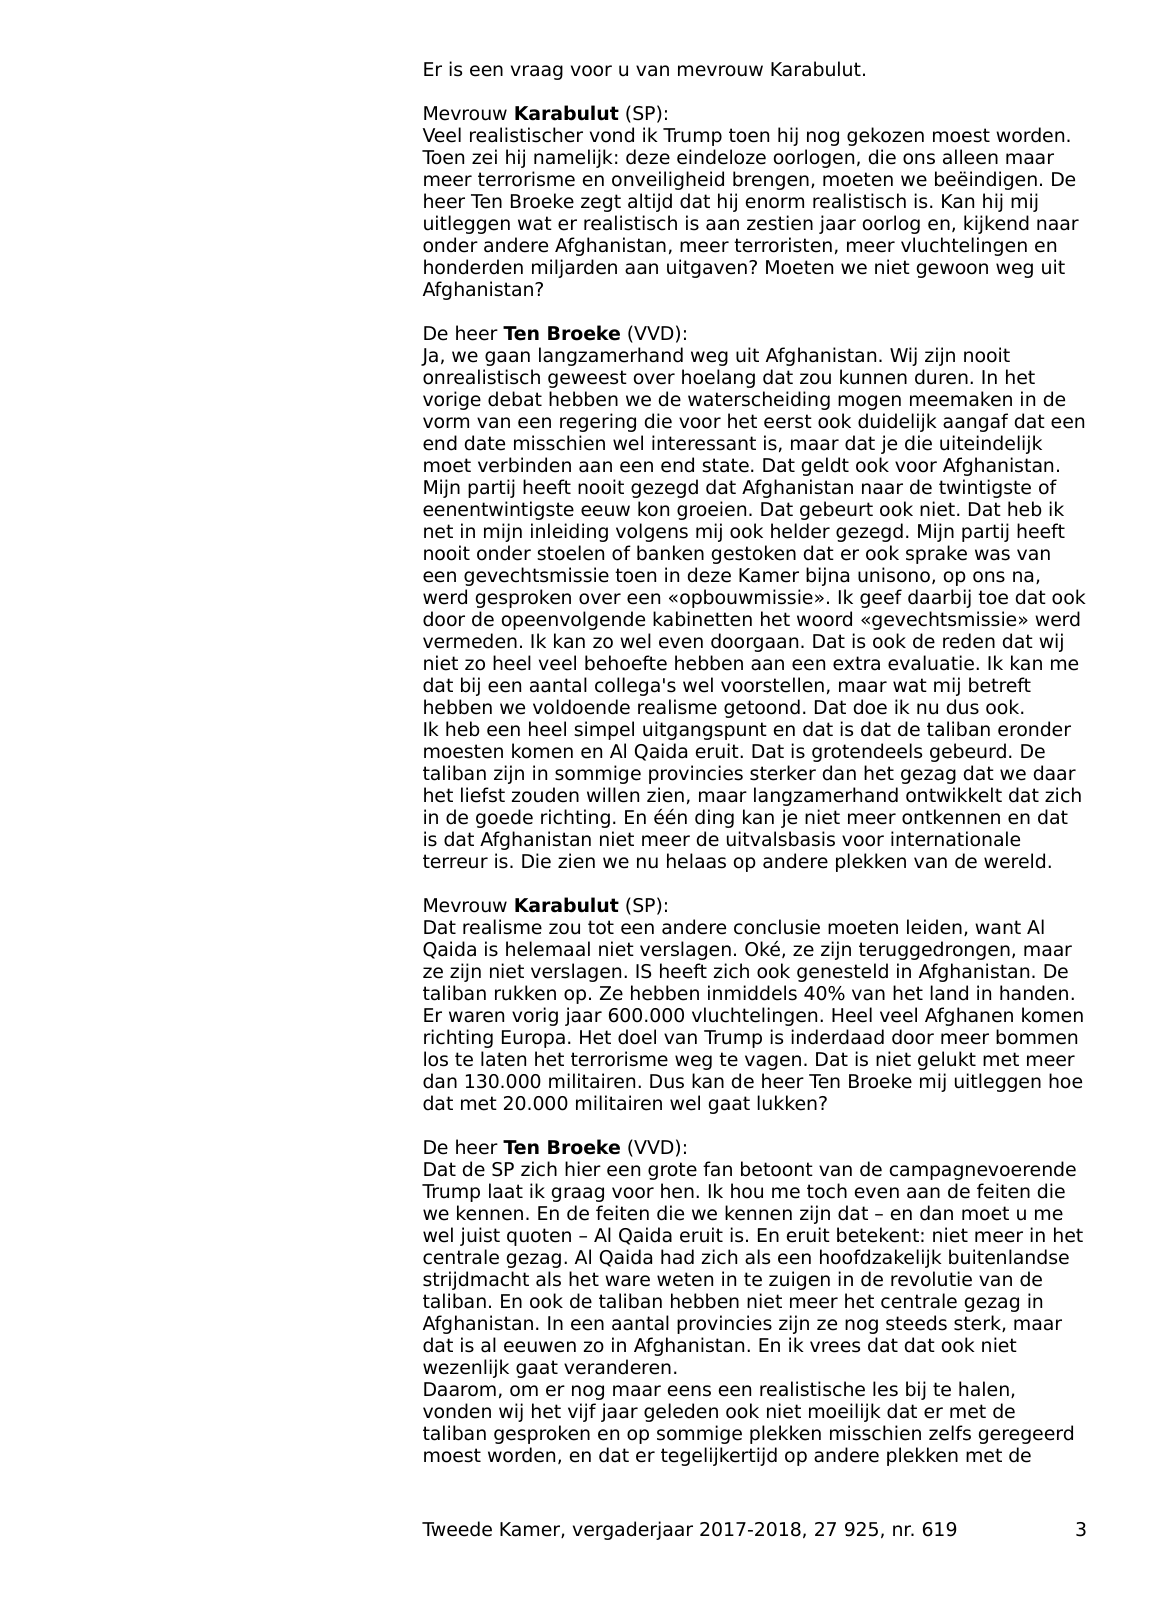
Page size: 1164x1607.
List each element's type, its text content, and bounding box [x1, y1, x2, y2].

text De heer Ten Broeke (VVD): [422, 323, 1087, 345]
text Ik heb een heel simpel uitgangspunt en dat is dat de taliban eronder moesten komen en Al Qaida eruit. Dat is grotendeels gebeurd. De taliban zijn in sommige provincies sterker dan het gezag dat we daar het liefst zouden willen zien, maar langzamerhand ontwikkelt dat zich in de goede richting. En één ding kan je niet meer ontkennen en dat is dat Afghanistan niet meer de uitvalsbasis voor internationale terreur is. Die zien we nu helaas op andere plekken van de wereld. [422, 719, 1087, 873]
text Ja, we gaan langzamerhand weg uit Afghanistan. Wij zijn nooit onrealistisch geweest over hoelang dat zou kunnen duren. In het vorige debat hebben we de waterscheiding mogen meemaken in de vorm van een regering die voor het eerst ook duidelijk aangaf dat een end date misschien wel interessant is, maar dat je die uiteindelijk moet verbinden aan een end state. Dat geldt ook voor Afghanistan. Mijn partij heeft nooit gezegd dat Afghanistan naar de twintigste of eenentwintigste eeuw kon groeien. Dat gebeurt ook niet. Dat heb ik net in mijn inleiding volgens mij ook helder gezegd. Mijn partij heeft nooit onder stoelen of banken gestoken dat er ook sprake was van een gevechtsmissie toen in deze Kamer bijna unisono, op ons na, werd gesproken over een «opbouwmissie». Ik geef daarbij toe dat ook door de opeenvolgende kabinetten het woord «gevechtsmissie» werd vermeden. Ik kan zo wel even doorgaan. Dat is ook de reden dat wij niet zo heel veel behoefte hebben aan een extra evaluatie. Ik kan me dat bij een aantal collega's wel voorstellen, maar wat mij betreft hebben we voldoende realisme getoond. Dat doe ik nu dus ook. [422, 345, 1087, 719]
text Dat realisme zou tot een andere conclusie moeten leiden, want Al Qaida is helemaal niet verslagen. Oké, ze zijn teruggedrongen, maar ze zijn niet verslagen. IS heeft zich ook genesteld in Afghanistan. De taliban rukken op. Ze hebben inmiddels 40% van het land in handen. Er waren vorig jaar 600.000 vluchtelingen. Heel veel Afghanen komen richting Europa. Het doel van Trump is inderdaad door meer bommen los te laten het terrorisme weg te vagen. Dat is niet gelukt met meer dan 130.000 militairen. Dus kan de heer Ten Broeke mij uitleggen hoe dat met 20.000 militairen wel gaat lukken? [422, 917, 1087, 1115]
text Daarom, om er nog maar eens een realistische les bij te halen, vonden wij het vijf jaar geleden ook niet moeilijk dat er met de taliban gesproken en op sommige plekken misschien zelfs geregeerd moest worden, en dat er tegelijkertijd op andere plekken met de [422, 1379, 1087, 1467]
text Mevrouw Karabulut (SP): [422, 895, 1087, 917]
text De heer Ten Broeke (VVD): [422, 1137, 1087, 1159]
text Mevrouw Karabulut (SP): [422, 103, 1087, 125]
text Er is een vraag voor u van mevrouw Karabulut. [422, 59, 1087, 81]
text Veel realistischer vond ik Trump toen hij nog gekozen moest worden. Toen zei hij namelijk: deze eindeloze oorlogen, die ons alleen maar meer terrorisme en onveiligheid brengen, moeten we beëindigen. De heer Ten Broeke zegt altijd dat hij enorm realistisch is. Kan hij mij uitleggen wat er realistisch is aan zestien jaar oorlog en, kijkend naar onder andere Afghanistan, meer terroristen, meer vluchtelingen en honderden miljarden aan uitgaven? Moeten we niet gewoon weg uit Afghanistan? [422, 125, 1087, 301]
text Dat de SP zich hier een grote fan betoont van de campagnevoerende Trump laat ik graag voor hen. Ik hou me toch even aan de feiten die we kennen. En de feiten die we kennen zijn dat – en dan moet u me wel juist quoten – Al Qaida eruit is. En eruit betekent: niet meer in het centrale gezag. Al Qaida had zich als een hoofdzakelijk buitenlandse strijdmacht als het ware weten in te zuigen in de revolutie van de taliban. En ook de taliban hebben niet meer het centrale gezag in Afghanistan. In een aantal provincies zijn ze nog steeds sterk, maar dat is al eeuwen zo in Afghanistan. En ik vrees dat dat ook niet wezenlijk gaat veranderen. [422, 1159, 1087, 1379]
